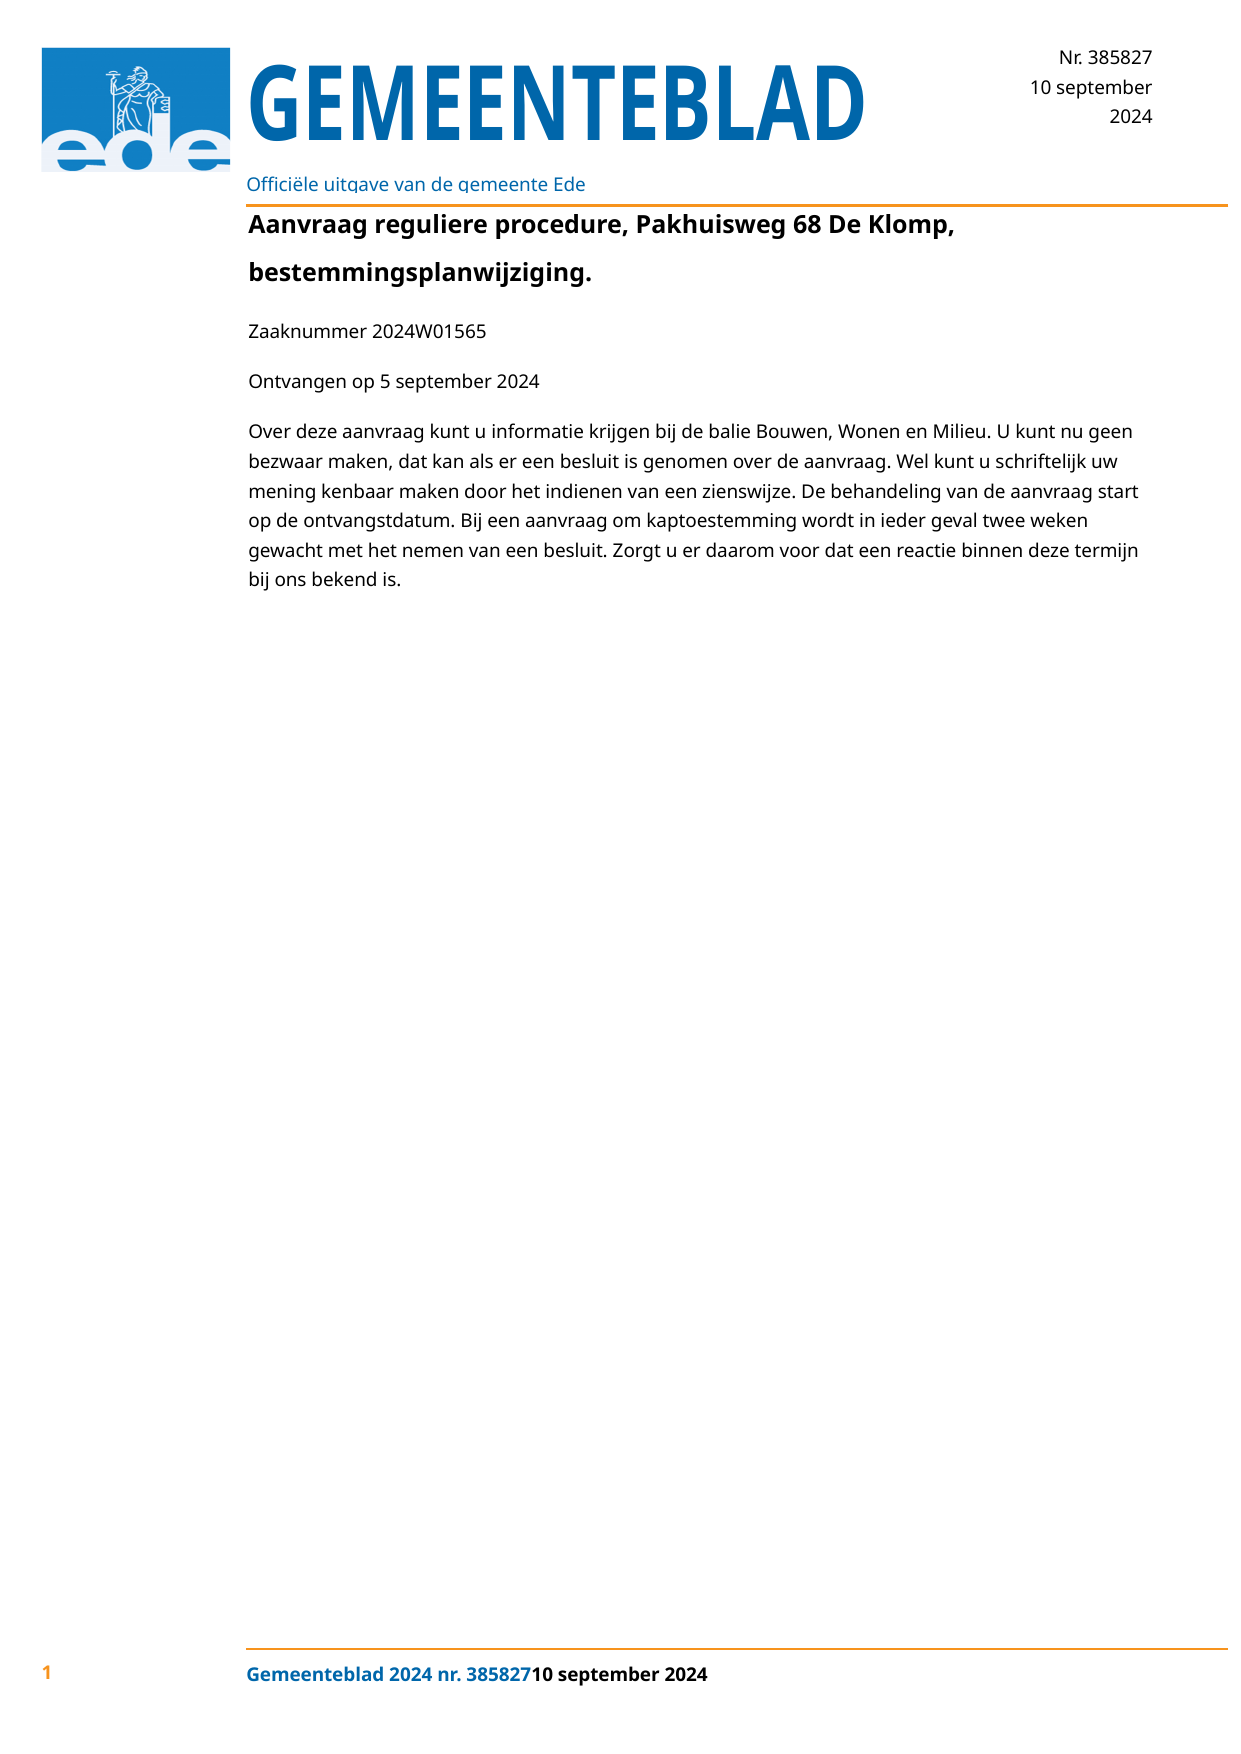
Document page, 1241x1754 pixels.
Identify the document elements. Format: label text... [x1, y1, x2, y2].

text Over deze aanvraag kunt u informatie krijgen bij de balie Bouwen, Wonen en Milieu. U kunt nu geen bezwaar maken, dat kan als er een besluit is genomen over de aanvraag. Wel kunt u schriftelijk uw mening kenbaar maken door het indienen van een zienswijze. De behandeling van de aanvraag start op de ontvangstdatum. Bij een aanvraag om kaptoestemming wordt in ieder geval twee weken gewacht met het nemen van een besluit. Zorgt u er daarom voor dat een reactie binnen deze termijn bij ons bekend is. [248, 419, 1152, 592]
text Ontvangen op 5 september 2024 [248, 368, 1152, 394]
text Aanvraag reguliere procedure, Pakhuisweg 68 De Klomp, bestemmingsplanwijziging. [248, 207, 1152, 288]
text Zaaknummer 2024W01565 [248, 318, 1152, 344]
picture [41, 47, 231, 172]
